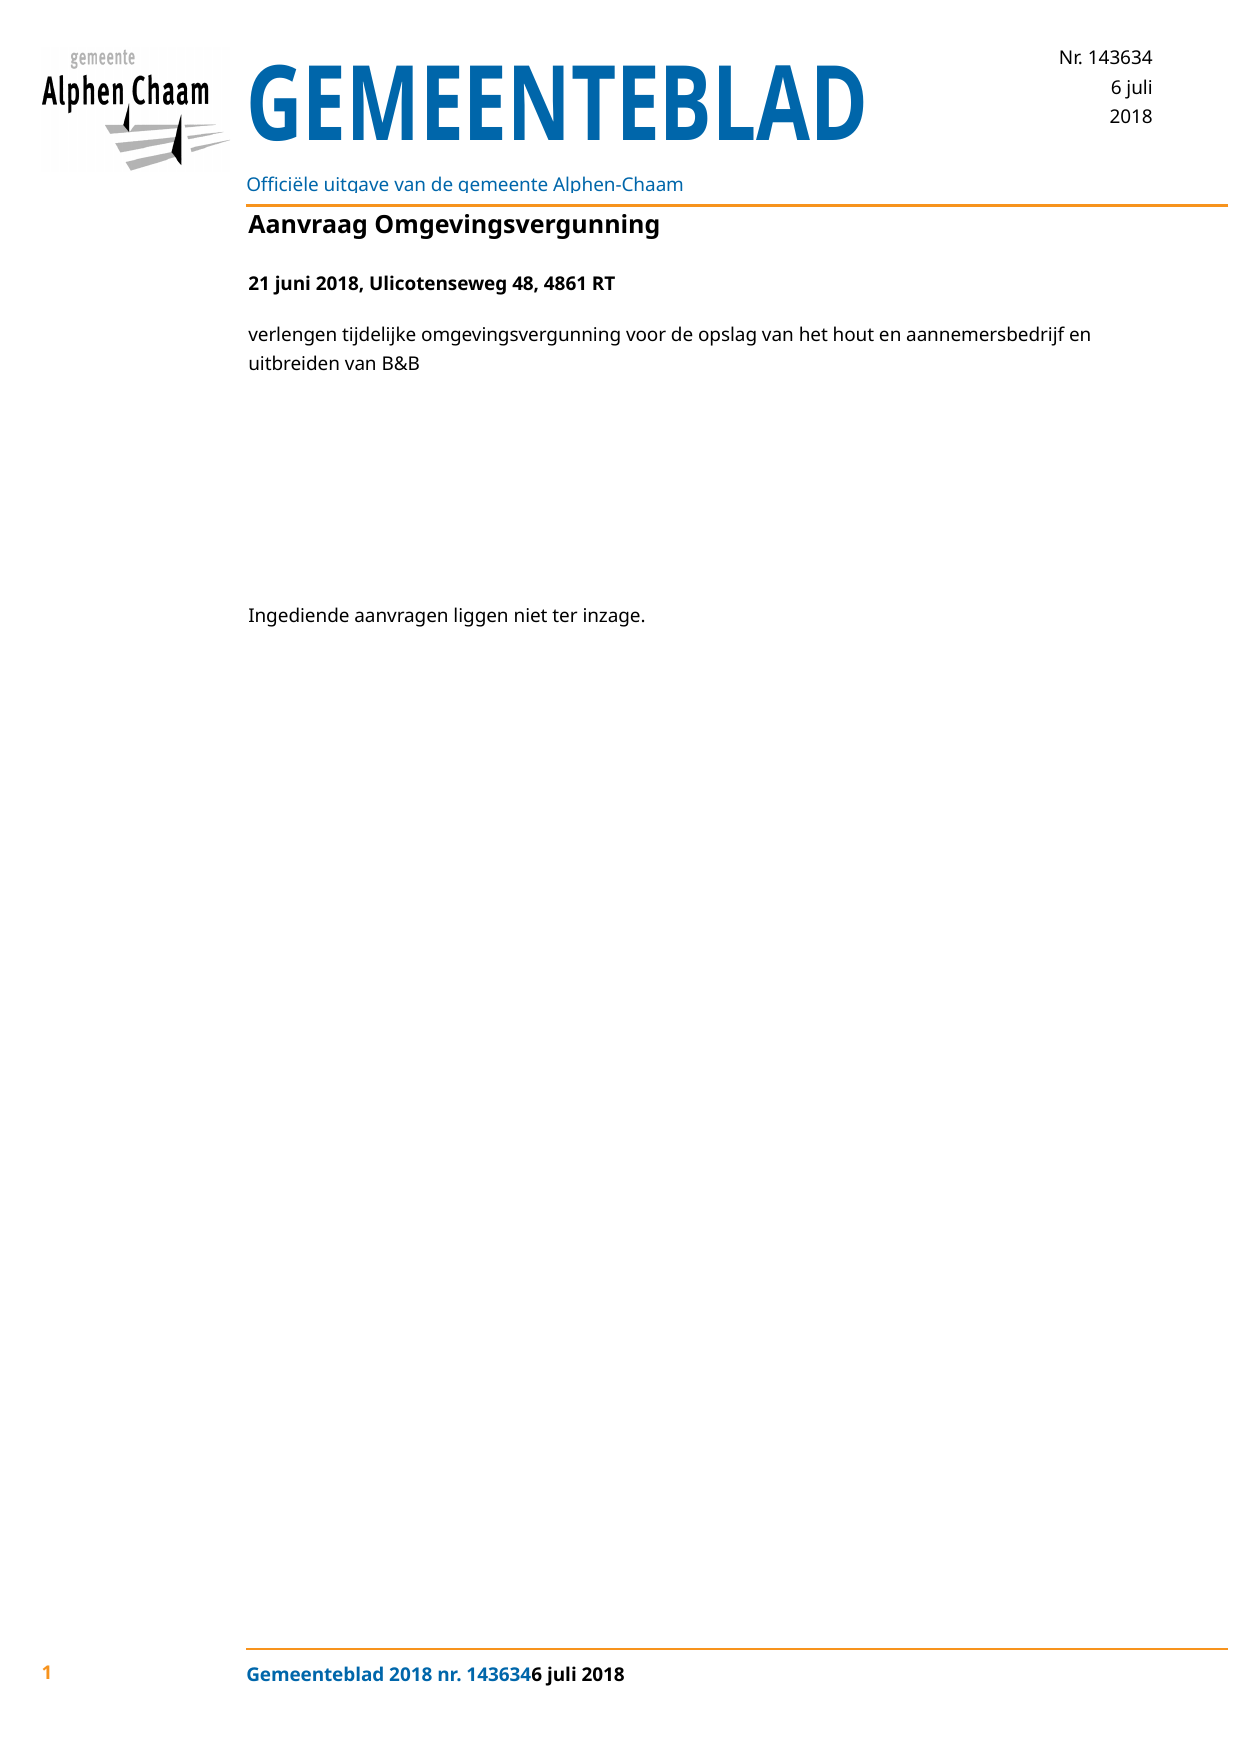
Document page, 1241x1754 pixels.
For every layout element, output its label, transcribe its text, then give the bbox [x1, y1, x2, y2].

text Ingediende aanvragen liggen niet ter inzage. [248, 602, 1152, 628]
picture [41, 47, 231, 172]
text Aanvraag Omgevingsvergunning [248, 207, 1152, 241]
text 21 juni 2018, Ulicotenseweg 48, 4861 RT [248, 270, 1152, 296]
text verlengen tijdelijke omgevingsvergunning voor de opslag van het hout en aannemersbedrijf en uitbreiden van B&B [248, 321, 1152, 376]
